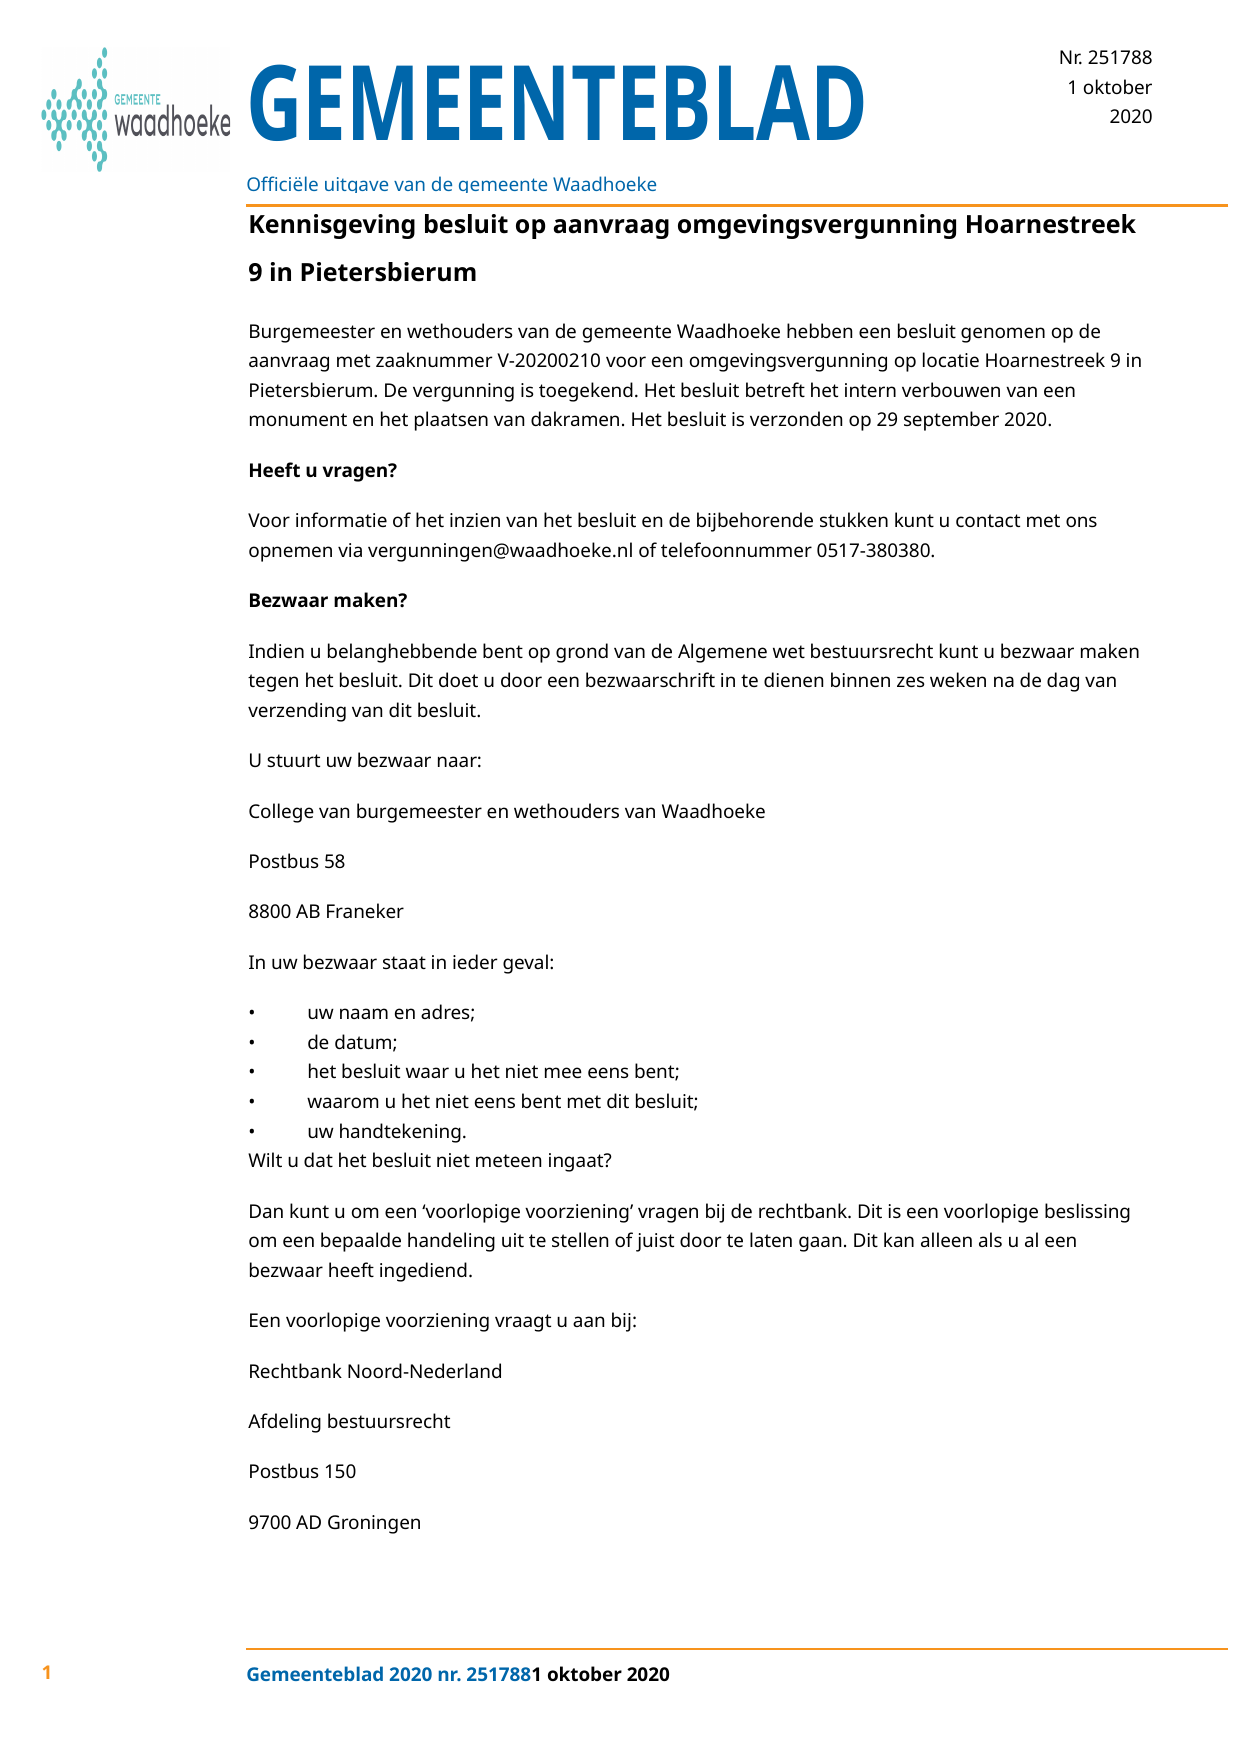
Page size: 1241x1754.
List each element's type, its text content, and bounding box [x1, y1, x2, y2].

list het besluit waar u het niet mee eens bent; [248, 1059, 1152, 1084]
text Postbus 58 [248, 848, 1152, 874]
text 9700 AD Groningen [248, 1509, 1152, 1535]
text 8800 AB Franeker [248, 899, 1152, 924]
text Burgemeester en wethouders van de gemeente Waadhoeke hebben een besluit genomen op de aanvraag met zaaknummer V-20200210 voor een omgevingsvergunning op locatie Hoarnestreek 9 in Pietersbierum. De vergunning is toegekend. Het besluit betreft het intern verbouwen van een monument en het plaatsen van dakramen. Het besluit is verzonden op 29 september 2020. [248, 318, 1152, 432]
text Dan kunt u om een ‘voorlopige voorziening’ vragen bij de rechtbank. Dit is een voorlopige beslissing om een bepaalde handeling uit te stellen of juist door te laten gaan. Dit kan alleen als u al een bezwaar heeft ingediend. [248, 1198, 1152, 1283]
text Een voorlopige voorziening vraagt u aan bij: [248, 1307, 1152, 1333]
text Bezwaar maken? [248, 587, 1152, 613]
picture [41, 47, 231, 172]
text Kennisgeving besluit op aanvraag omgevingsvergunning Hoarnestreek 9 in Pietersbierum [248, 207, 1152, 288]
text In uw bezwaar staat in ieder geval: [248, 949, 1152, 975]
text Rechtbank Noord-Nederland [248, 1358, 1152, 1384]
list uw handtekening. [248, 1118, 1152, 1144]
text Indien u belanghebbende bent op grond van de Algemene wet bestuursrecht kunt u bezwaar maken tegen het besluit. Dit doet u door een bezwaarschrift in te dienen binnen zes weken na de dag van verzending van dit besluit. [248, 638, 1152, 723]
list de datum; [248, 1029, 1152, 1055]
text Postbus 150 [248, 1459, 1152, 1484]
list waarom u het niet eens bent met dit besluit; [248, 1088, 1152, 1114]
list uw naam en adres; [248, 999, 1152, 1025]
text U stuurt uw bezwaar naar: [248, 747, 1152, 773]
text Heeft u vragen? [248, 457, 1152, 483]
text Voor informatie of het inzien van het besluit en de bijbehorende stukken kunt u contact met ons opnemen via vergunningen@waadhoeke.nl of telefoonnummer 0517-380380. [248, 507, 1152, 563]
text Wilt u dat het besluit niet meteen ingaat? [248, 1147, 1152, 1173]
text Afdeling bestuursrecht [248, 1408, 1152, 1434]
text College van burgemeester en wethouders van Waadhoeke [248, 798, 1152, 824]
